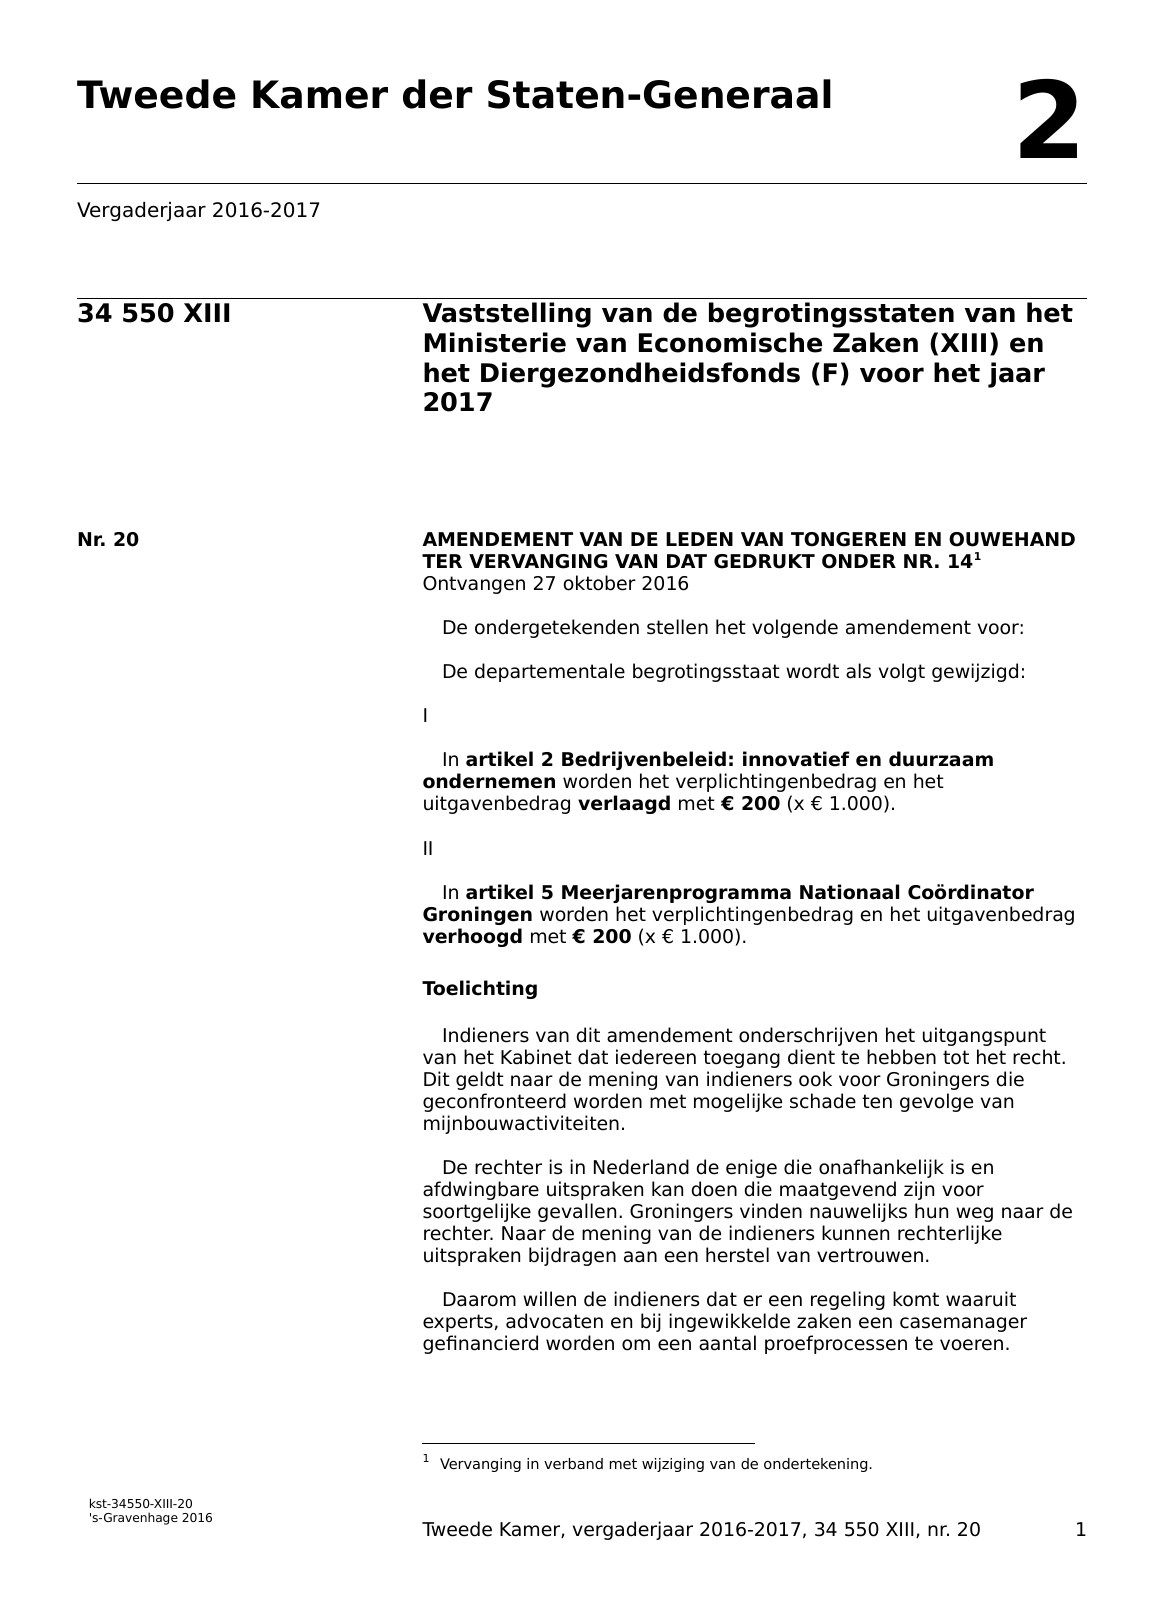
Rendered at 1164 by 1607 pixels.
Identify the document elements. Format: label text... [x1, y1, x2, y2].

text Indieners van dit amendement onderschrijven het uitgangspunt van het Kabinet dat iedereen toegang dient te hebben tot het recht. Dit geldt naar de mening van indieners ook voor Groningers die geconfronteerd worden met mogelijke schade ten gevolge van mijnbouwactiviteiten. [422, 1024, 1087, 1134]
text Daarom willen de indieners dat er een regeling komt waaruit experts, advocaten en bij ingewikkelde zaken een casemanager gefinancierd worden om een aantal proefprocessen te voeren. [422, 1289, 1087, 1355]
text I [422, 705, 1087, 727]
text Ontvangen 27 oktober 2016 [422, 573, 1087, 595]
subtitle Nr. 20 AMENDEMENT VAN DE LEDEN VAN TONGEREN EN OUWEHAND TER VERVANGING VAN DAT GEDRUKT ONDER NR. 14 [77, 529, 1087, 573]
text In artikel 5 Meerjarenprogramma Nationaal Coördinator Groningen worden het verplichtingenbedrag en het uitgavenbedrag verhoogd met € 200 (x € 1.000). [422, 882, 1087, 948]
text 's-Gravenhage 2016 [88, 1511, 323, 1525]
text De ondergetekenden stellen het volgende amendement voor: [422, 617, 1087, 639]
text kst-34550-XIII-20 [88, 1497, 323, 1511]
table_header 2 [886, 59, 1087, 183]
text De rechter is in Nederland de enige die onafhankelijk is en afdwingbare uitspraken kan doen die maatgevend zijn voor soortgelijke gevallen. Groningers vinden nauwelijks hun weg naar de rechter. Naar de mening van de indieners kunnen rechterlijke uitspraken bijdragen aan een herstel van vertrouwen. [422, 1157, 1087, 1267]
table_header Tweede Kamer der Staten-Generaal [77, 59, 886, 183]
subtitle Toelichting [422, 978, 1087, 999]
text II [422, 837, 1087, 859]
text Vervanging in verband met wijziging van de ondertekening. [422, 1452, 1087, 1474]
text In artikel 2 Bedrijvenbeleid: innovatief en duurzaam ondernemen worden het verplichtingenbedrag en het uitgavenbedrag verlaagd met € 200 (x € 1.000). [422, 749, 1087, 815]
subtitle 34 550 XIII Vaststelling van de begrotingsstaten van het Ministerie van Economische Zaken (XIII) en het Diergezondheidsfonds (F) voor het jaar 2017 [77, 299, 1087, 418]
table_cell Vergaderjaar 2016-2017 [77, 184, 1087, 298]
text De departementale begrotingsstaat wordt als volgt gewijzigd: [422, 661, 1087, 683]
